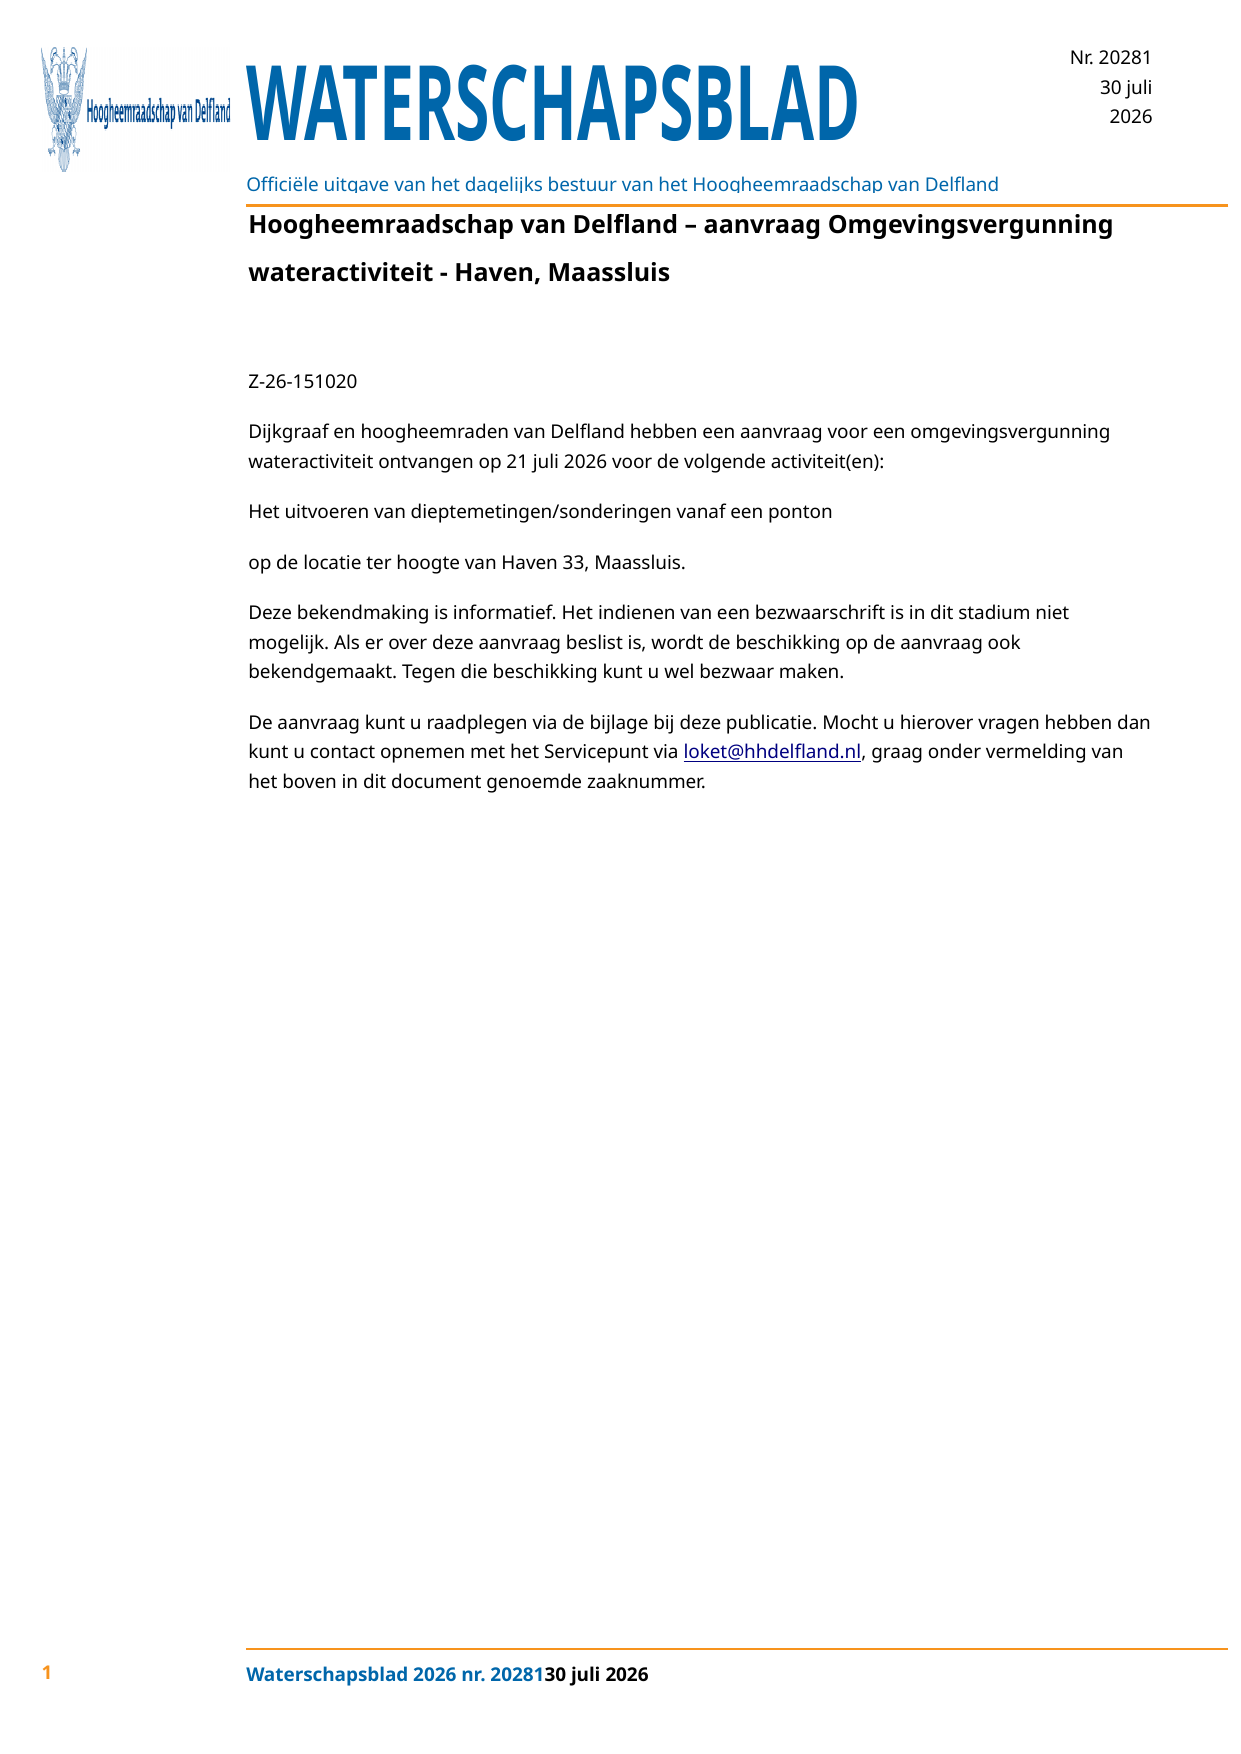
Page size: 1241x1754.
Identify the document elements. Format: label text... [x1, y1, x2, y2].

text Dijkgraaf en hoogheemraden van Delfland hebben een aanvraag voor een omgevingsvergunning wateractiviteit ontvangen op 21 juli 2026 voor de volgende activiteit(en): [248, 419, 1152, 474]
text Het uitvoeren van dieptemetingen/sonderingen vanaf een ponton [248, 499, 1152, 524]
text De aanvraag kunt u raadplegen via de bijlage bij deze publicatie. Mocht u hierover vragen hebben dan kunt u contact opnemen met het Servicepunt via loket@hhdelfland.nl, graag onder vermelding van het boven in dit document genoemde zaaknummer. [248, 709, 1152, 794]
text Hoogheemraadschap van Delfland – aanvraag Omgevingsvergunning wateractiviteit - Haven, Maassluis [248, 207, 1152, 288]
text Z-26-151020 [248, 368, 1152, 394]
text Deze bekendmaking is informatief. Het indienen van een bezwaarschrift is in dit stadium niet mogelijk. Als er over deze aanvraag beslist is, wordt de beschikking op de aanvraag ook bekendgemaakt. Tegen die beschikking kunt u wel bezwaar maken. [248, 599, 1152, 684]
picture [41, 47, 231, 172]
text op de locatie ter hoogte van Haven 33, Maassluis. [248, 549, 1152, 575]
